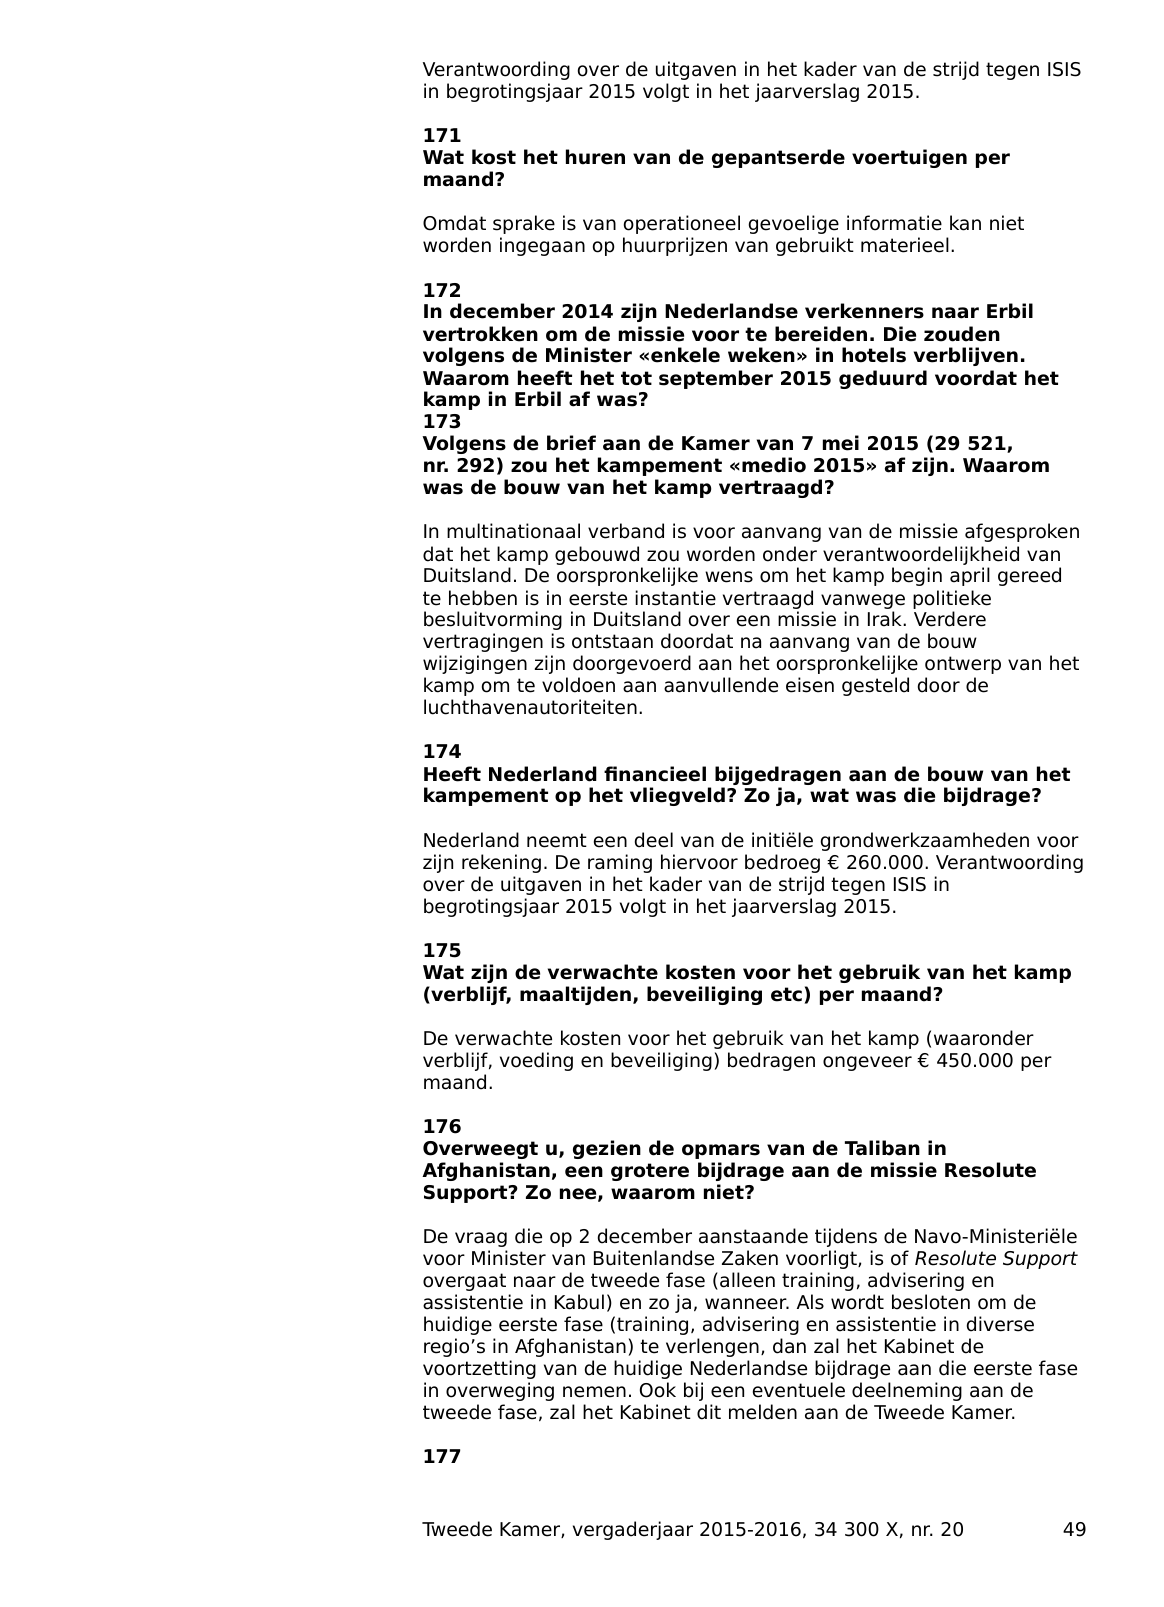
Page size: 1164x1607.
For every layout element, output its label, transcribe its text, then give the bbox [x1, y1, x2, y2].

text 175 [422, 940, 1087, 962]
text In december 2014 zijn Nederlandse verkenners naar Erbil vertrokken om de missie voor te bereiden. Die zouden volgens de Minister «enkele weken» in hotels verblijven. Waarom heeft het tot september 2015 geduurd voordat het kamp in Erbil af was? [422, 301, 1087, 411]
text 174 [422, 741, 1087, 763]
text Heeft Nederland financieel bijgedragen aan de bouw van het kampement op het vliegveld? Zo ja, wat was die bijdrage? [422, 763, 1087, 807]
text De verwachte kosten voor het gebruik van het kamp (waaronder verblijf, voeding en beveiliging) bedragen ongeveer € 450.000 per maand. [422, 1028, 1087, 1094]
text Wat zijn de verwachte kosten voor het gebruik van het kamp (verblijf, maaltijden, beveiliging etc) per maand? [422, 962, 1087, 1006]
text Nederland neemt een deel van de initiële grondwerkzaamheden voor zijn rekening. De raming hiervoor bedroeg € 260.000. Verantwoording over de uitgaven in het kader van de strijd tegen ISIS in begrotingsjaar 2015 volgt in het jaarverslag 2015. [422, 829, 1087, 917]
text 176 [422, 1116, 1087, 1138]
text 171 [422, 125, 1087, 147]
text Overweegt u, gezien de opmars van de Taliban in Afghanistan, een grotere bijdrage aan de missie Resolute Support? Zo nee, waarom niet? [422, 1138, 1087, 1204]
text 172 [422, 279, 1087, 301]
text Omdat sprake is van operationeel gevoelige informatie kan niet worden ingegaan op huurprijzen van gebruikt materieel. [422, 213, 1087, 257]
text In multinationaal verband is voor aanvang van de missie afgesproken dat het kamp gebouwd zou worden onder verantwoordelijkheid van Duitsland. De oorspronkelijke wens om het kamp begin april gereed te hebben is in eerste instantie vertraagd vanwege politieke besluitvorming in Duitsland over een missie in Irak. Verdere vertragingen is ontstaan doordat na aanvang van de bouw wijzigingen zijn doorgevoerd aan het oorspronkelijke ontwerp van het kamp om te voldoen aan aanvullende eisen gesteld door de luchthavenautoriteiten. [422, 521, 1087, 719]
text 173 [422, 411, 1087, 433]
text Verantwoording over de uitgaven in het kader van de strijd tegen ISIS in begrotingsjaar 2015 volgt in het jaarverslag 2015. [422, 59, 1087, 103]
text De vraag die op 2 december aanstaande tijdens de Navo-Ministeriële voor Minister van Buitenlandse Zaken voorligt, is of Resolute Support overgaat naar de tweede fase (alleen training, advisering en assistentie in Kabul) en zo ja, wanneer. Als wordt besloten om de huidige eerste fase (training, advisering en assistentie in diverse regio’s in Afghanistan) te verlengen, dan zal het Kabinet de voortzetting van de huidige Nederlandse bijdrage aan die eerste fase in overweging nemen. Ook bij een eventuele deelneming aan de tweede fase, zal het Kabinet dit melden aan de Tweede Kamer. [422, 1226, 1087, 1424]
text Wat kost het huren van de gepantserde voertuigen per maand? [422, 147, 1087, 191]
text 177 [422, 1446, 1087, 1468]
text Volgens de brief aan de Kamer van 7 mei 2015 (29 521, nr. 292) zou het kampement «medio 2015» af zijn. Waarom was de bouw van het kamp vertraagd? [422, 433, 1087, 499]
